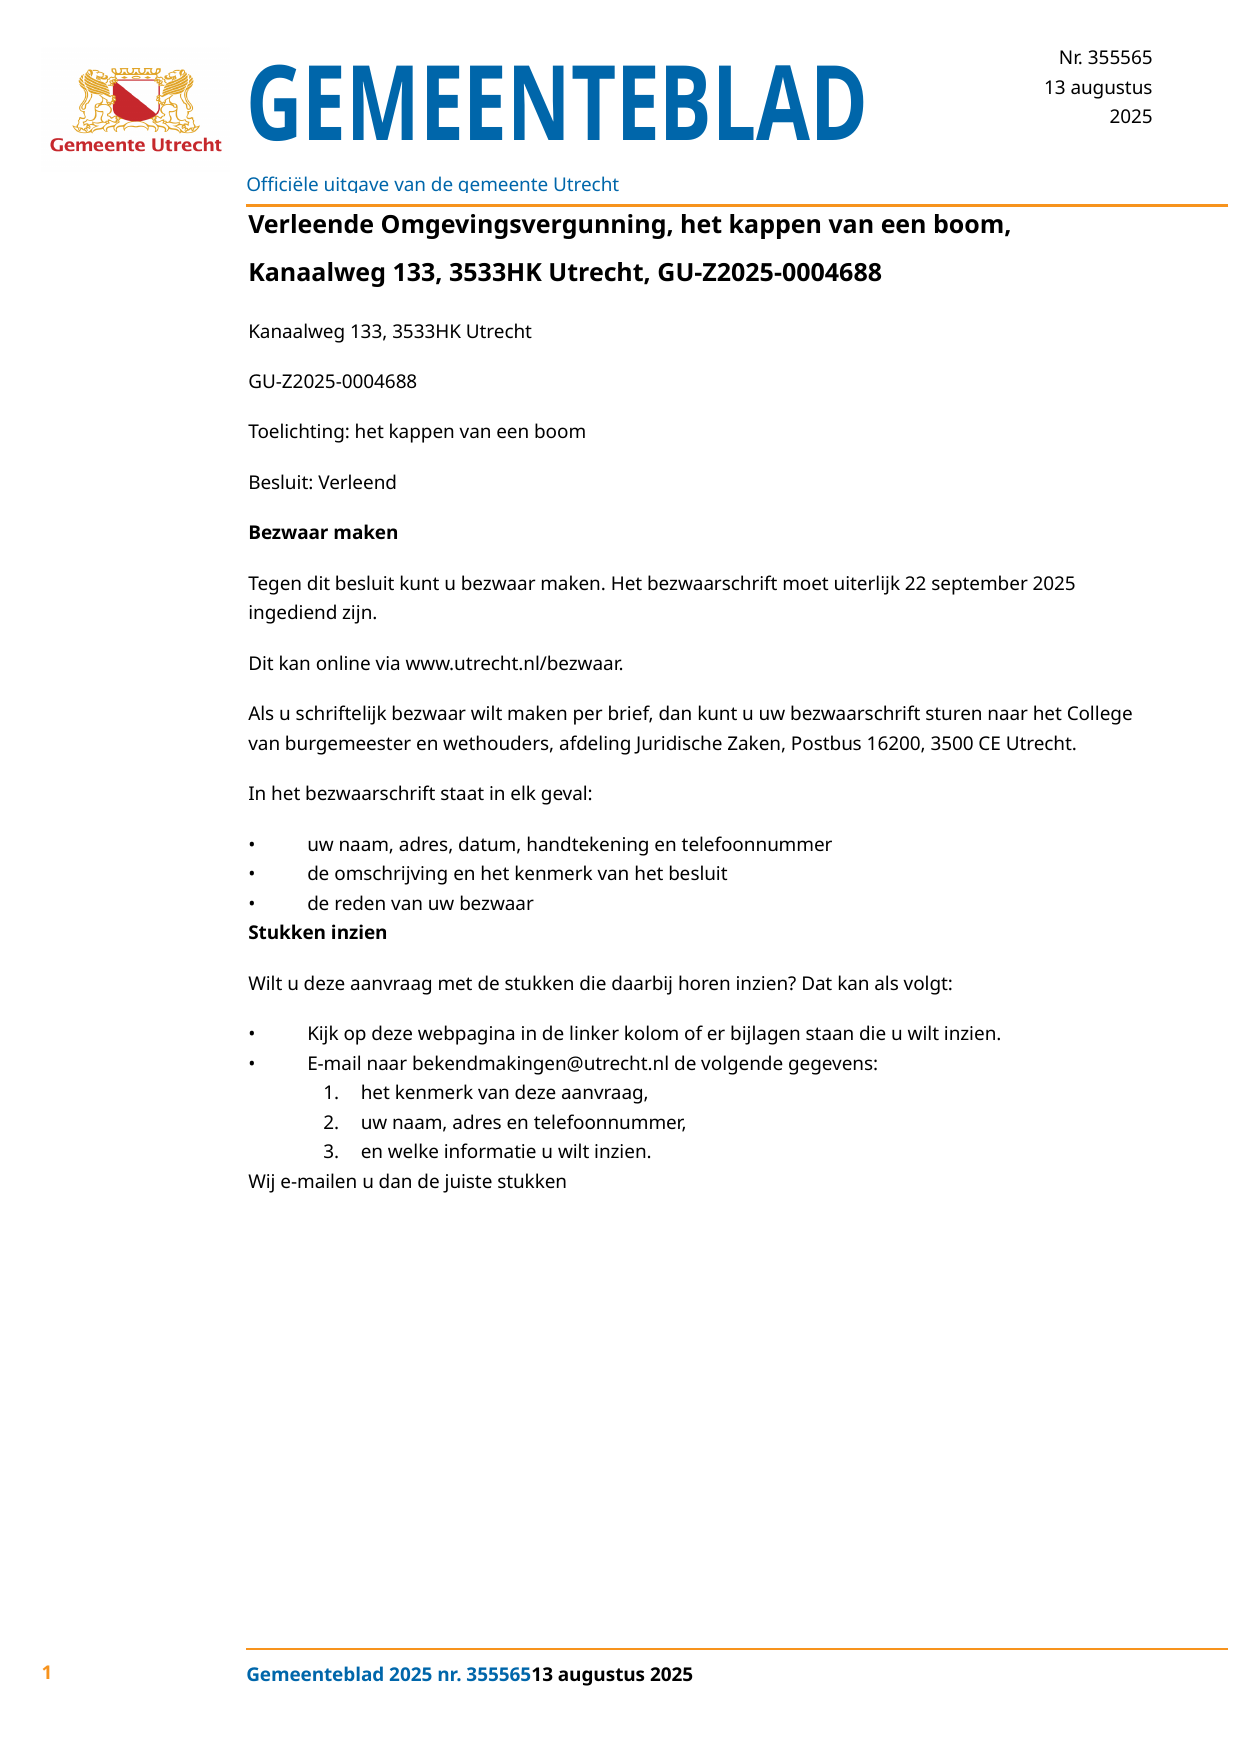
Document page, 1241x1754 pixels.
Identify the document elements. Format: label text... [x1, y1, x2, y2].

text In het bezwaarschrift staat in elk geval: [248, 780, 1152, 806]
text Verleende Omgevingsvergunning, het kappen van een boom, Kanaalweg 133, 3533HK Utrecht, GU-Z2025-0004688 [248, 207, 1152, 288]
text Wij e-mailen u dan de juiste stukken [248, 1168, 1152, 1194]
text Toelichting: het kappen van een boom [248, 419, 1152, 444]
text Kanaalweg 133, 3533HK Utrecht [248, 318, 1152, 344]
list E-mail naar bekendmakingen@utrecht.nl de volgende gegevens: [248, 1050, 1152, 1076]
list Kijk op deze webpagina in de linker kolom of er bijlagen staan die u wilt inzien. [248, 1020, 1152, 1046]
text Besluit: Verleend [248, 469, 1152, 495]
list de reden van uw bezwaar [248, 890, 1152, 916]
text Tegen dit besluit kunt u bezwaar maken. Het bezwaarschrift moet uiterlijk 22 september 2025 ingediend zijn. [248, 570, 1152, 625]
text Stukken inzien [248, 919, 1152, 945]
text Als u schriftelijk bezwaar wilt maken per brief, dan kunt u uw bezwaarschrift sturen naar het College van burgemeester en wethouders, afdeling Juridische Zaken, Postbus 16200, 3500 CE Utrecht. [248, 700, 1152, 756]
list en welke informatie u wilt inzien. [323, 1139, 1152, 1164]
text Bezwaar maken [248, 519, 1152, 545]
text GU-Z2025-0004688 [248, 368, 1152, 394]
list het kenmerk van deze aanvraag, [323, 1079, 1152, 1105]
list de omschrijving en het kenmerk van het besluit [248, 860, 1152, 886]
text Dit kan online via www.utrecht.nl/bezwaar. [248, 650, 1152, 676]
list uw naam, adres, datum, handtekening en telefoonnummer [248, 831, 1152, 857]
list uw naam, adres en telefoonnummer, [323, 1109, 1152, 1135]
picture [41, 47, 231, 172]
text Wilt u deze aanvraag met de stukken die daarbij horen inzien? Dat kan als volgt: [248, 970, 1152, 996]
